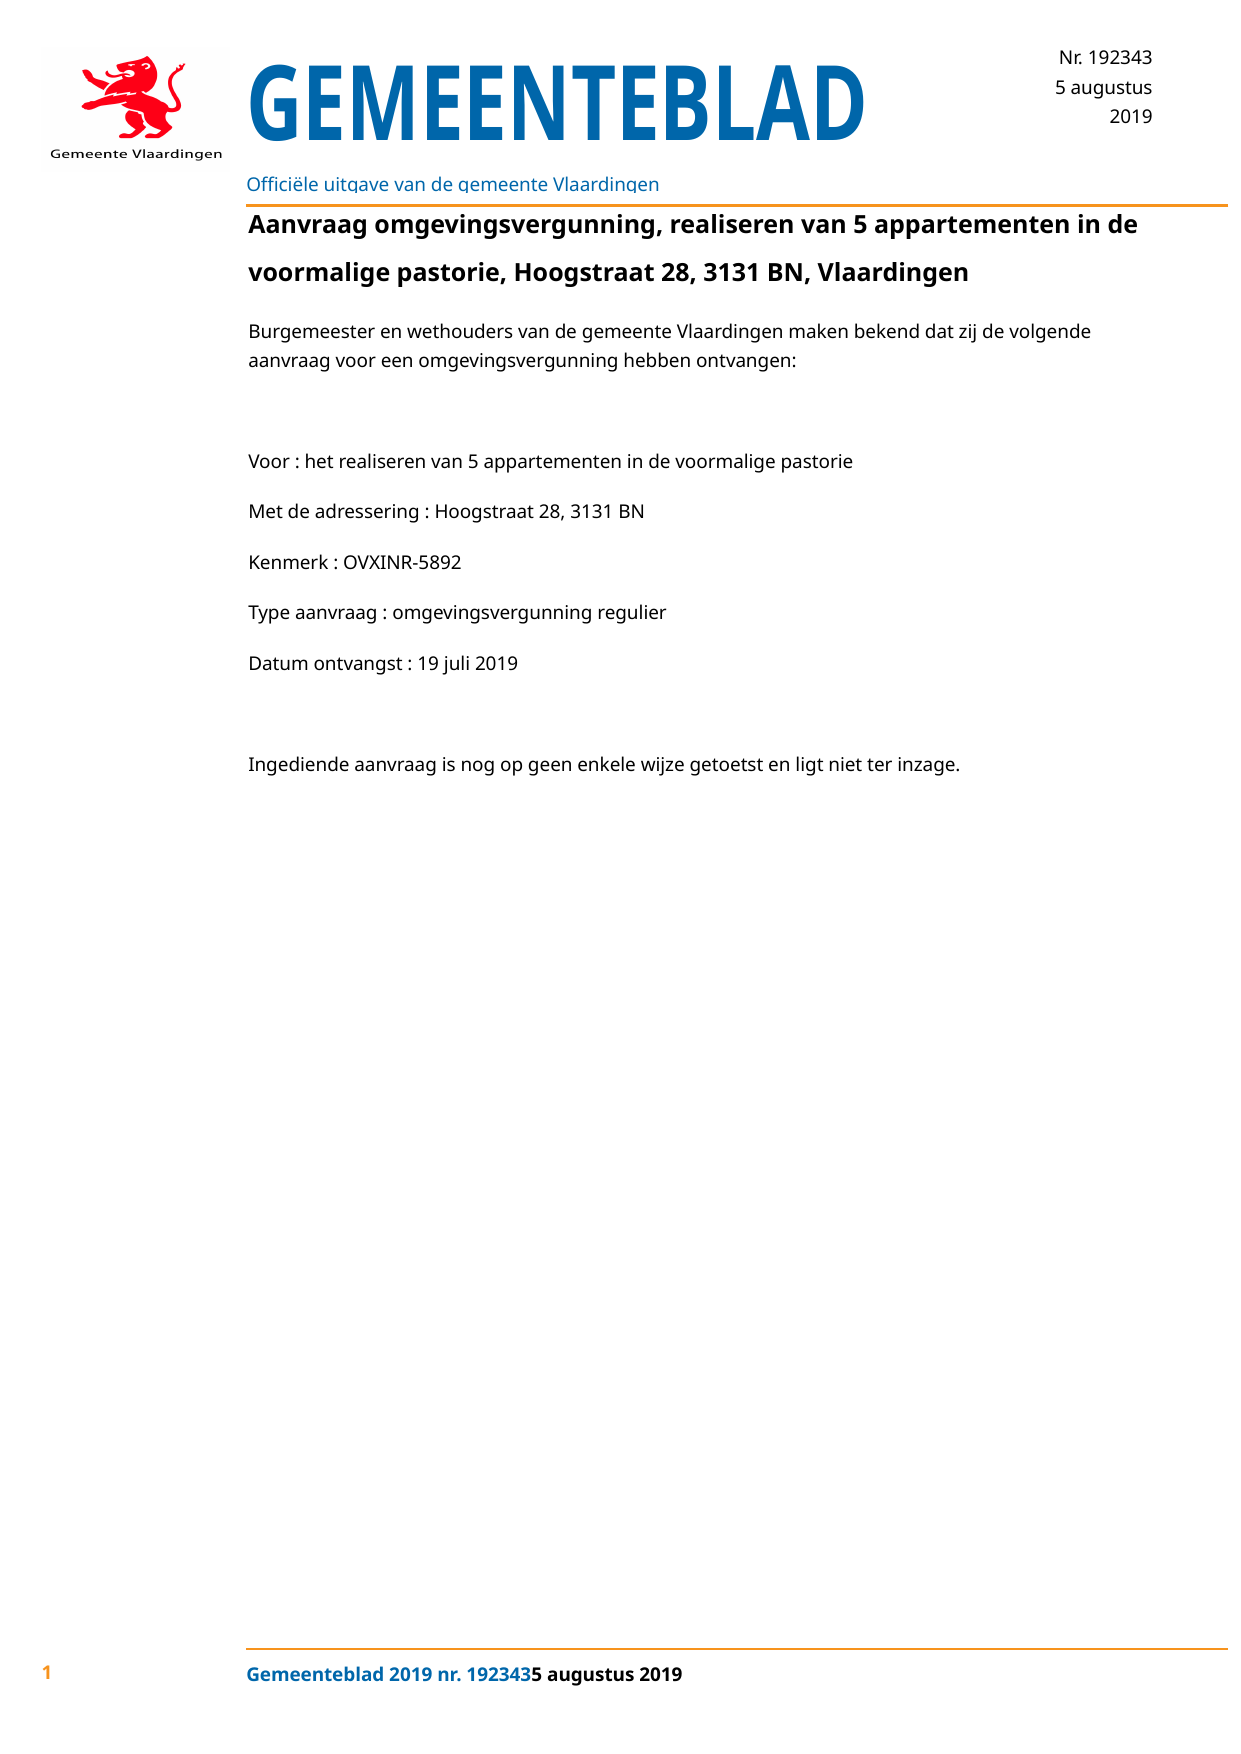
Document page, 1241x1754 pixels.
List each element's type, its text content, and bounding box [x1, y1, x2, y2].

text Met de adressering : Hoogstraat 28, 3131 BN [248, 499, 1152, 524]
picture [41, 47, 231, 172]
text Aanvraag omgevingsvergunning, realiseren van 5 appartementen in de voormalige pastorie, Hoogstraat 28, 3131 BN, Vlaardingen [248, 207, 1152, 288]
text Voor : het realiseren van 5 appartementen in de voormalige pastorie [248, 448, 1152, 474]
text Datum ontvangst : 19 juli 2019 [248, 650, 1152, 676]
text Burgemeester en wethouders van de gemeente Vlaardingen maken bekend dat zij de volgende aanvraag voor een omgevingsvergunning hebben ontvangen: [248, 318, 1152, 373]
text Type aanvraag : omgevingsvergunning regulier [248, 599, 1152, 625]
text Kenmerk : OVXINR-5892 [248, 549, 1152, 575]
text Ingediende aanvraag is nog op geen enkele wijze getoetst en ligt niet ter inzage. [248, 751, 1152, 777]
